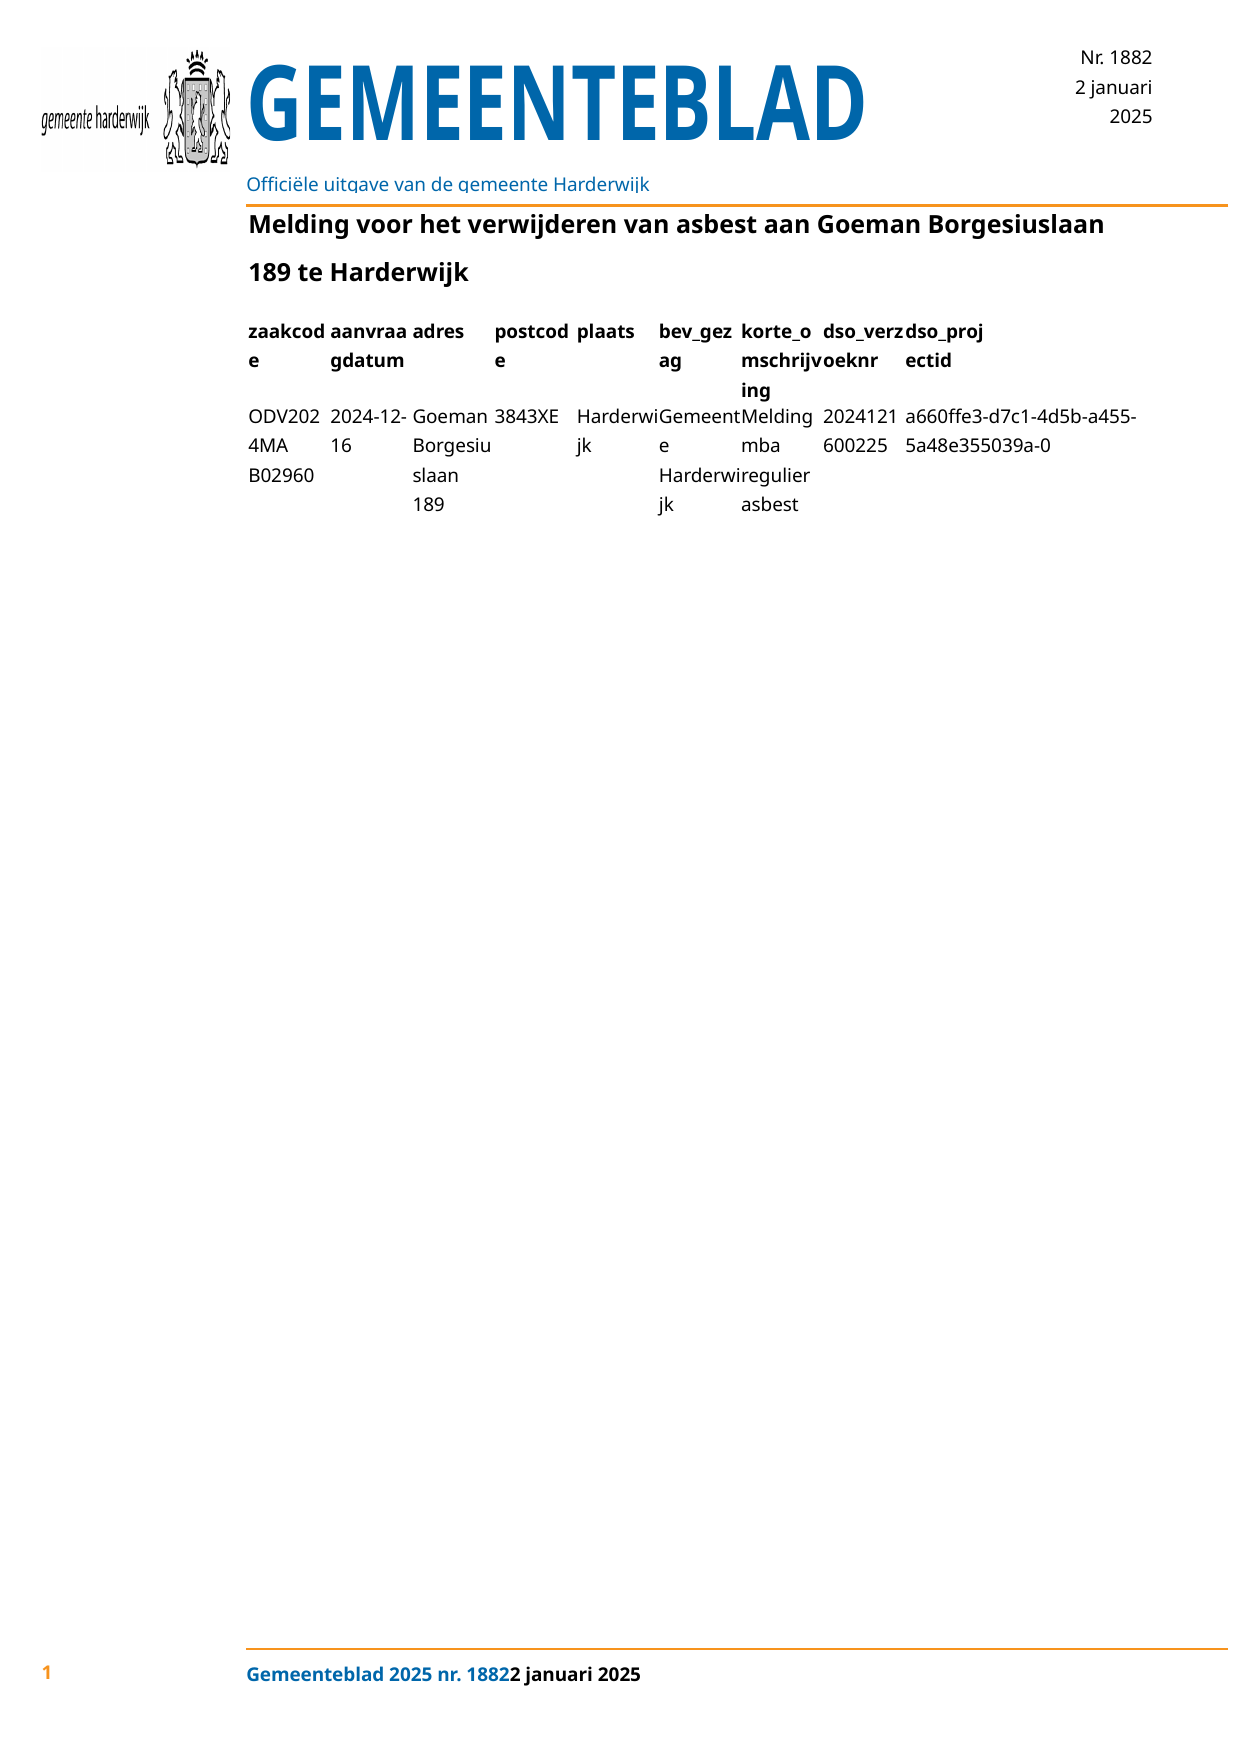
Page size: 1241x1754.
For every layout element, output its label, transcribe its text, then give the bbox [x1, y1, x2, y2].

table_cell 2024-12-16 [330, 403, 412, 517]
table_header zaakcode [248, 318, 330, 403]
table_header [1069, 318, 1152, 403]
table_header korte_omschrijving [741, 318, 823, 403]
table_cell Goeman Borgesiuslaan 189 [412, 403, 494, 517]
picture [41, 47, 231, 172]
table_cell Harderwijk [577, 403, 659, 517]
table_cell 2024121600225 [823, 403, 905, 517]
table_cell ODV2024MA B02960 [248, 403, 330, 517]
table_cell Melding mba regulier asbest [741, 403, 823, 517]
table_header [987, 318, 1069, 403]
table_header plaats [577, 318, 659, 403]
table_cell a660ffe3-d7c1-4d5b-a455-5a48e355039a-0 [905, 403, 1152, 517]
table_header bev_gezag [659, 318, 741, 403]
table_cell Gemeente Harderwijk [659, 403, 741, 517]
table_header dso_projectid [905, 318, 987, 403]
table_header postcode [494, 318, 577, 403]
table_header aanvraagdatum [330, 318, 412, 403]
table_header dso_verzoeknr [823, 318, 905, 403]
table_header adres [412, 318, 494, 403]
table_cell 3843XE [494, 403, 577, 517]
text Melding voor het verwijderen van asbest aan Goeman Borgesiuslaan 189 te Harderwijk [248, 207, 1152, 288]
